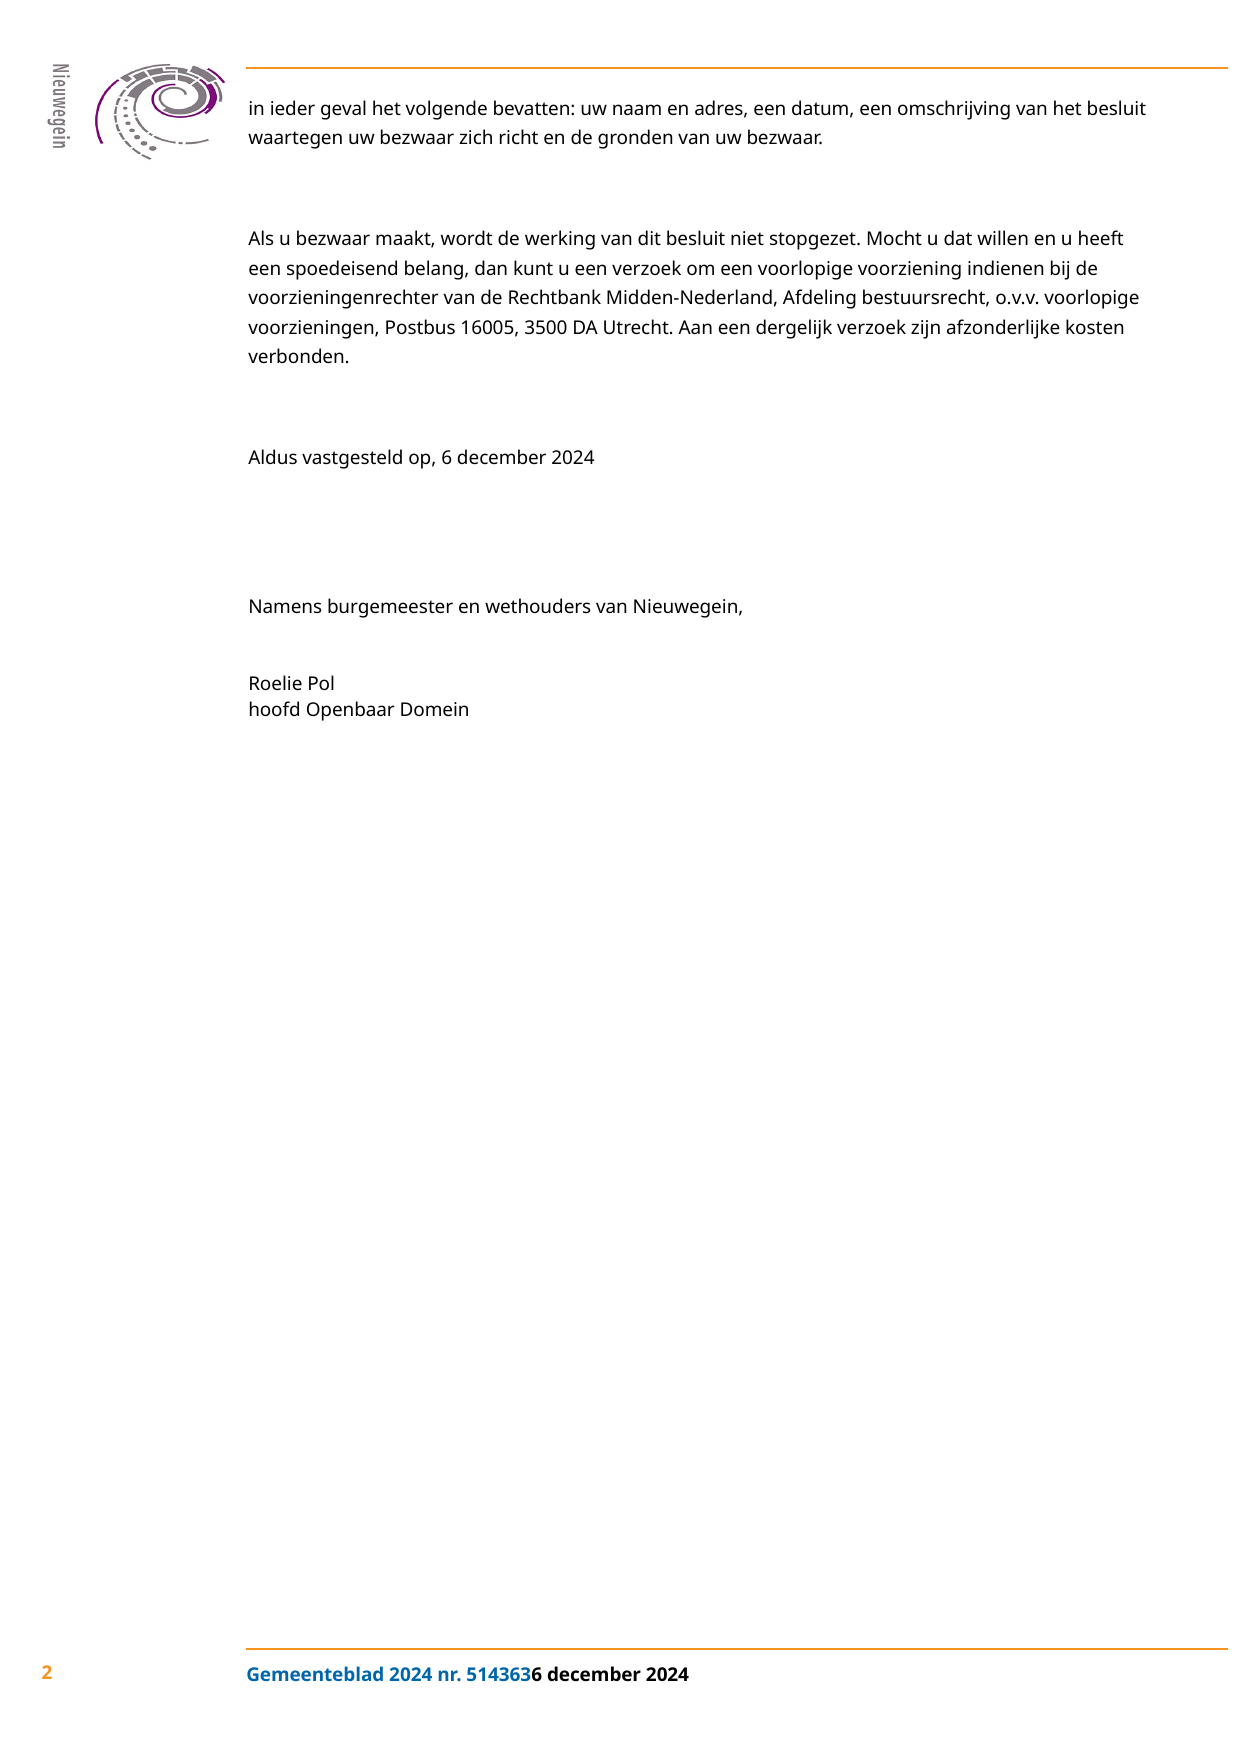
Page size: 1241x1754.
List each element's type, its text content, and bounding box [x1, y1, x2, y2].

text Aldus vastgesteld op, 6 december 2024 [248, 444, 1152, 470]
text Roelie Pol [248, 670, 1152, 696]
text in ieder geval het volgende bevatten: uw naam en adres, een datum, een omschrijving van het besluit waartegen uw bezwaar zich richt en de gronden van uw bezwaar. [248, 95, 1152, 150]
picture [41, 47, 231, 172]
text Namens burgemeester en wethouders van Nieuwegein, [248, 593, 1152, 619]
text Als u bezwaar maakt, wordt de werking van dit besluit niet stopgezet. Mocht u dat willen en u heeft een spoedeisend belang, dan kunt u een verzoek om een voorlopige voorziening indienen bij de voorzieningenrechter van de Rechtbank Midden-Nederland, Afdeling bestuursrecht, o.v.v. voorlopige voorzieningen, Postbus 16005, 3500 DA Utrecht. Aan een dergelijk verzoek zijn afzonderlijke kosten verbonden. [248, 225, 1152, 369]
text hoofd Openbaar Domein [248, 696, 1152, 722]
